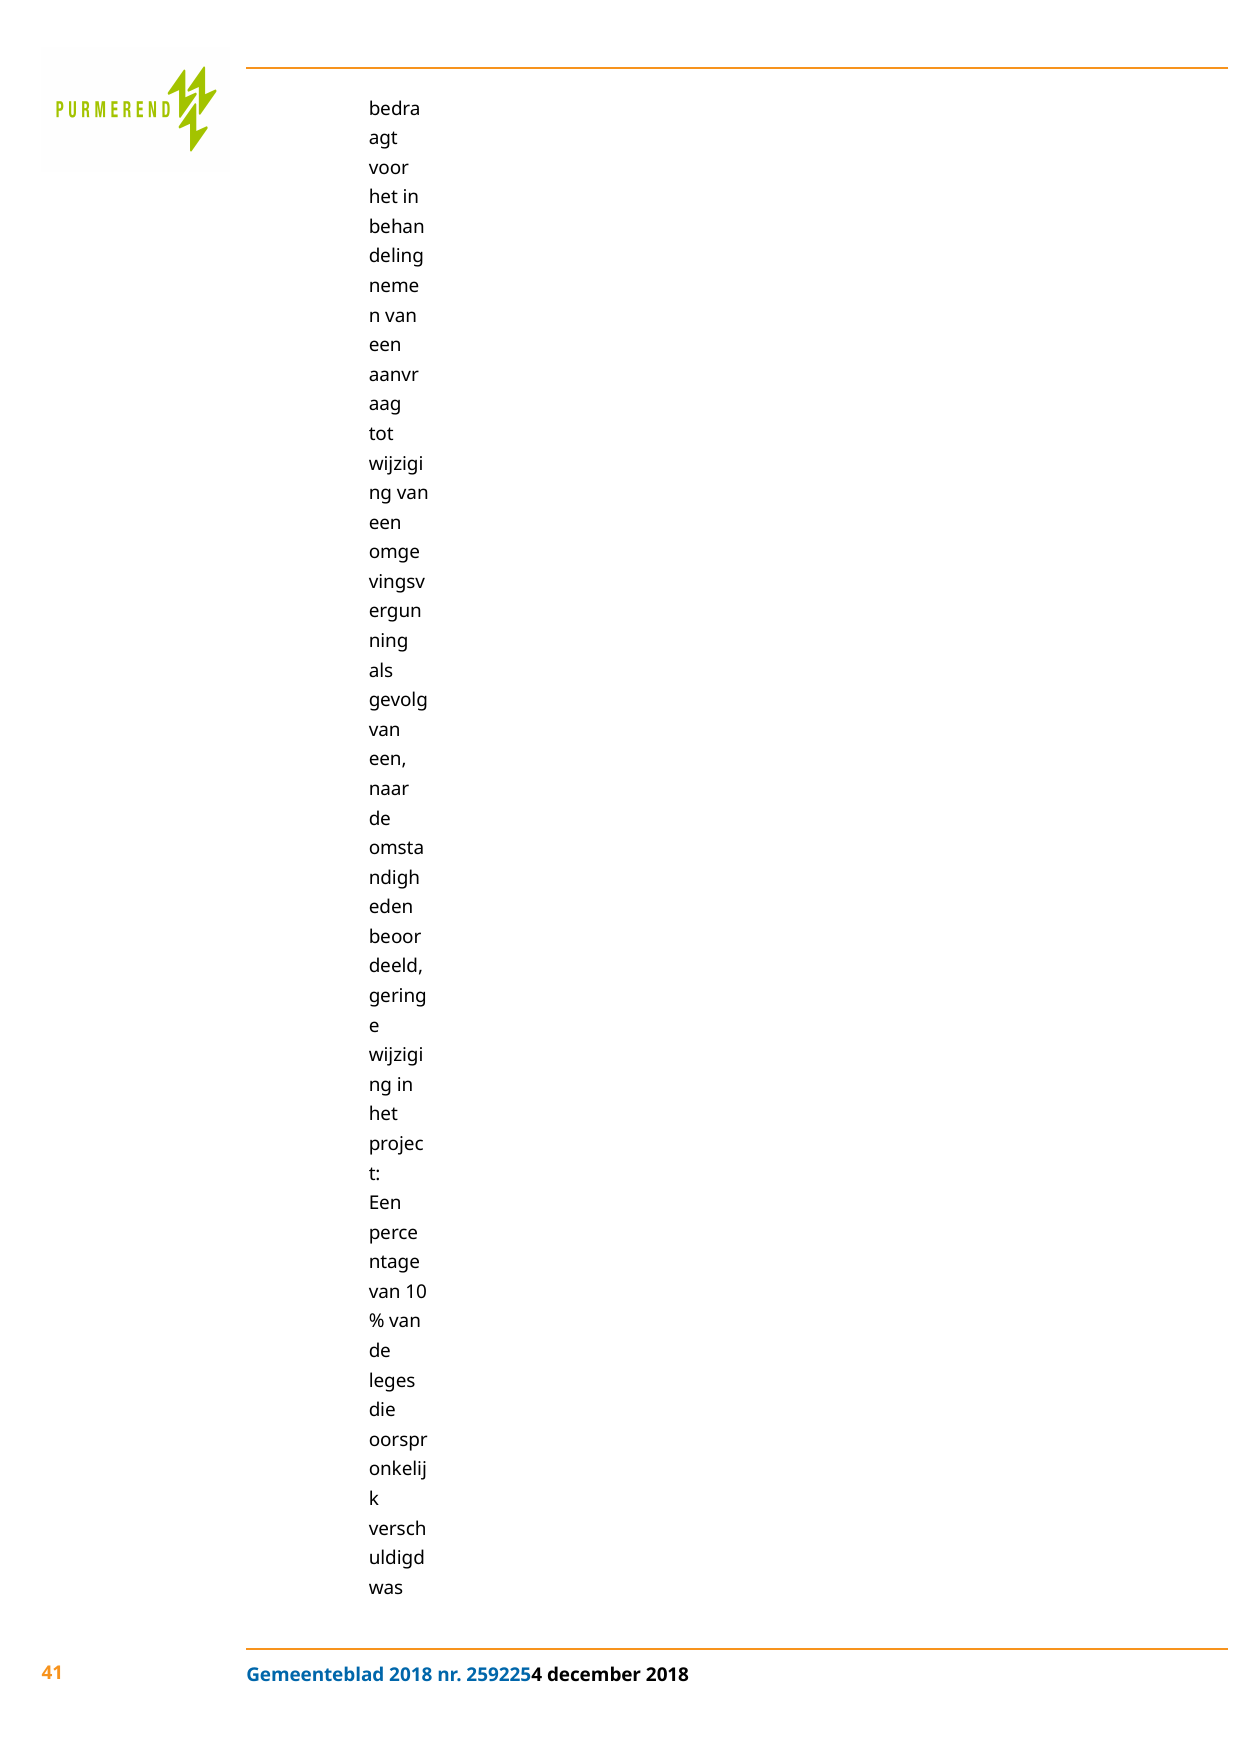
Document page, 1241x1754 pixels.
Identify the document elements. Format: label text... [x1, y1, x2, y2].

picture [41, 47, 231, 172]
table_header [248, 95, 308, 1600]
table_header bedraagt voor het in behandeling nemen van een aanvraag tot wijziging van een omgevingsvergunning als gevolg van een, naar de omstandigheden beoordeeld, geringe wijziging in het project: Een percentage van 10 % van de leges die oorspronkelijk verschuldigd was [369, 95, 429, 1600]
table_header [308, 95, 368, 1600]
